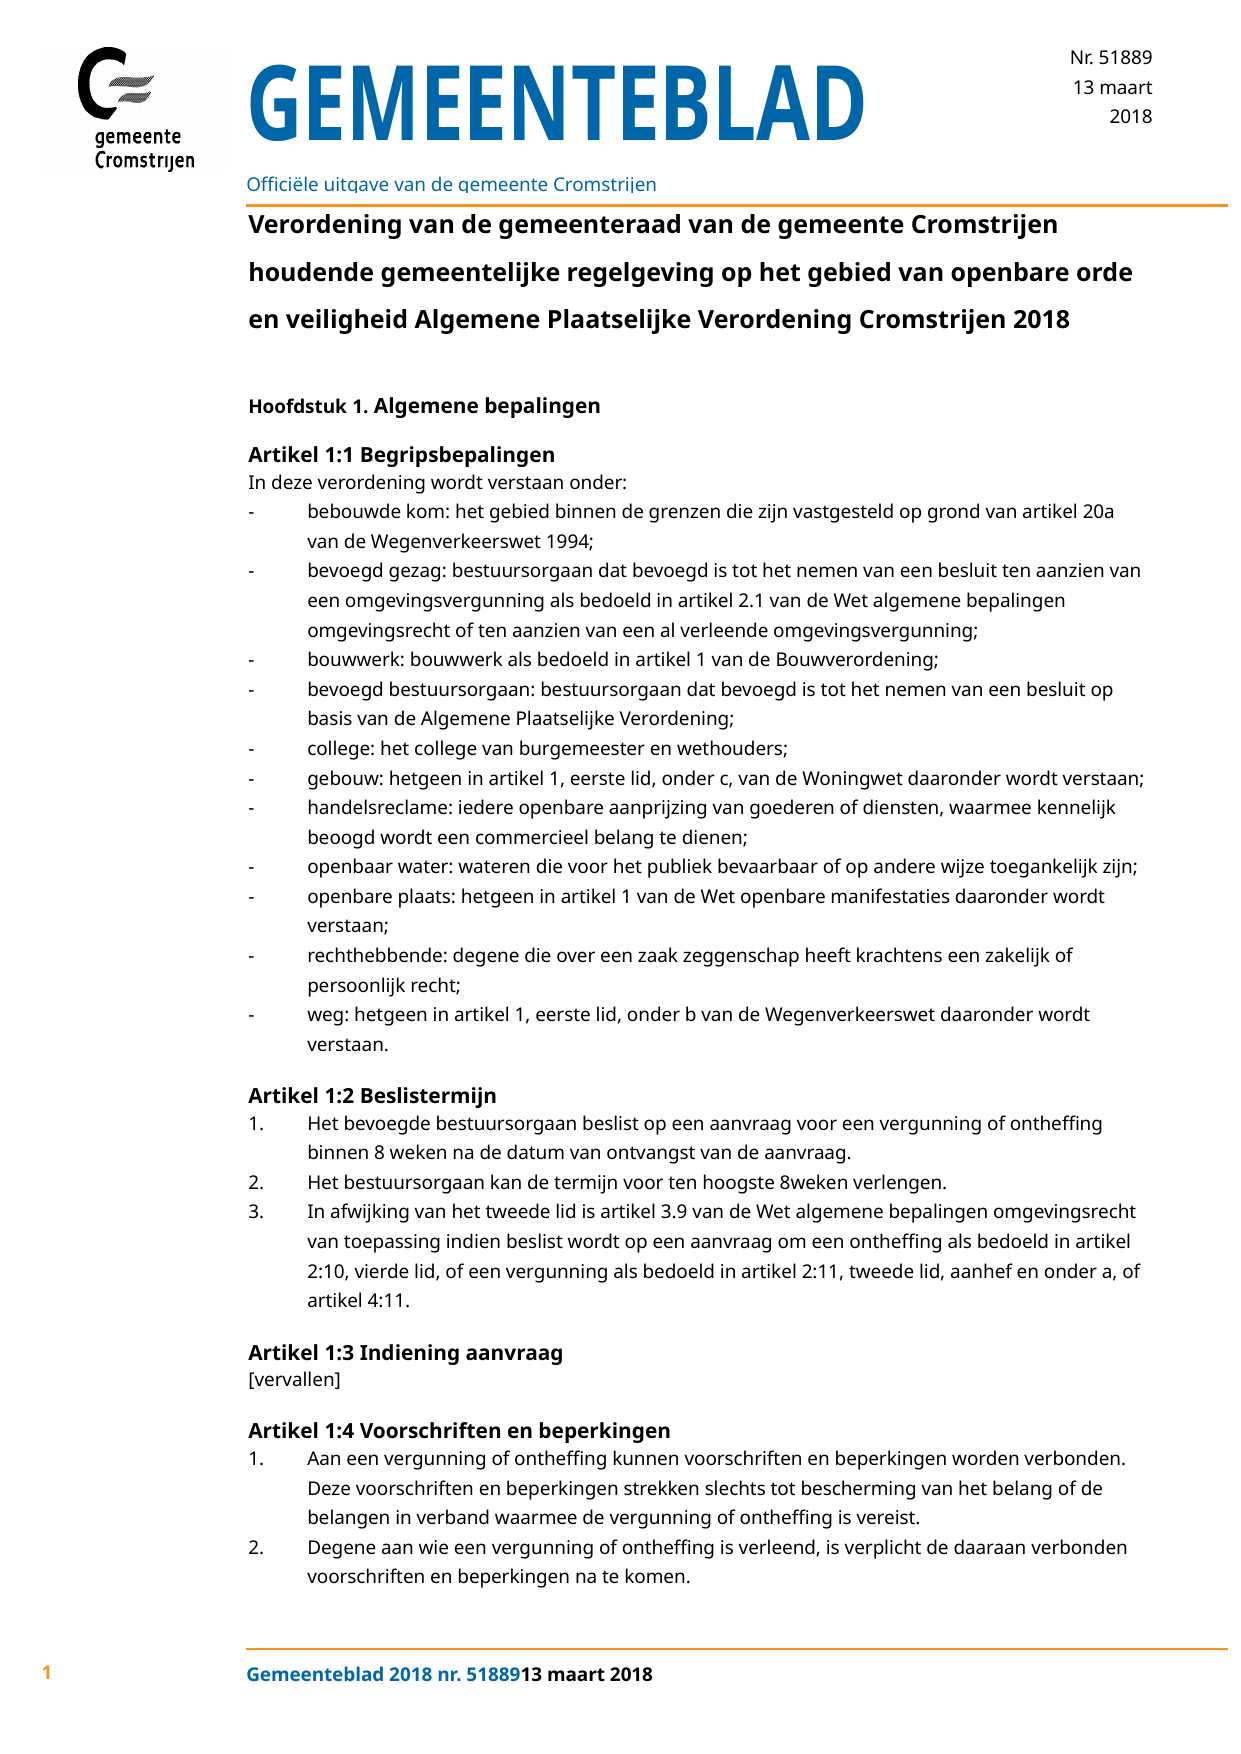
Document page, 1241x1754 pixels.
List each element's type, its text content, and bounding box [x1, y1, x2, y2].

list rechthebbende: degene die over een zaak zeggenschap heeft krachtens een zakelijk of persoonlijk recht; [248, 942, 1152, 998]
list college: het college van burgemeester en wethouders; [248, 735, 1152, 761]
list bebouwde kom: het gebied binnen de grenzen die zijn vastgesteld op grond van artikel 20a van de Wegenverkeerswet 1994; [248, 498, 1152, 554]
text In deze verordening wordt verstaan onder: [248, 469, 1152, 495]
list openbaar water: wateren die voor het publiek bevaarbaar of op andere wijze toegankelijk zijn; [248, 853, 1152, 879]
picture [41, 47, 231, 172]
list Aan een vergunning of ontheffing kunnen voorschriften en beperkingen worden verbonden. Deze voorschriften en beperkingen strekken slechts tot bescherming van het belang of de belangen in verband waarmee de vergunning of ontheffing is vereist. [248, 1445, 1152, 1530]
list Het bevoegde bestuursorgaan beslist op een aanvraag voor een vergunning of ontheffing binnen 8 weken na de datum van ontvangst van de aanvraag. [248, 1110, 1152, 1165]
list bevoegd gezag: bestuursorgaan dat bevoegd is tot het nemen van een besluit ten aanzien van een omgevingsvergunning als bedoeld in artikel 2.1 van de Wet algemene bepalingen omgevingsrecht of ten aanzien van een al verleende omgevingsvergunning; [248, 558, 1152, 643]
list Degene aan wie een vergunning of ontheffing is verleend, is verplicht de daaraan verbonden voorschriften en beperkingen na te komen. [248, 1534, 1152, 1589]
text Artikel 1:1 Begripsbepalingen [248, 441, 1152, 469]
list Het bestuursorgaan kan de termijn voor ten hoogste 8weken verlengen. [248, 1169, 1152, 1195]
text Artikel 1:4 Voorschriften en beperkingen [248, 1417, 1152, 1445]
text [vervallen] [248, 1366, 1152, 1392]
list weg: hetgeen in artikel 1, eerste lid, onder b van de Wegenverkeerswet daaronder wordt verstaan. [248, 1001, 1152, 1057]
text Artikel 1:3 Indiening aanvraag [248, 1338, 1152, 1366]
text Verordening van de gemeenteraad van de gemeente Cromstrijen houdende gemeentelijke regelgeving op het gebied van openbare orde en veiligheid Algemene Plaatselijke Verordening Cromstrijen 2018 [248, 207, 1152, 336]
list bevoegd bestuursorgaan: bestuursorgaan dat bevoegd is tot het nemen van een besluit op basis van de Algemene Plaatselijke Verordening; [248, 676, 1152, 731]
text Hoofdstuk 1. Algemene bepalingen [248, 391, 1152, 420]
list bouwwerk: bouwwerk als bedoeld in artikel 1 van de Bouwverordening; [248, 646, 1152, 672]
list In afwijking van het tweede lid is artikel 3.9 van de Wet algemene bepalingen omgevingsrecht van toepassing indien beslist wordt op een aanvraag om een ontheffing als bedoeld in artikel 2:10, vierde lid, of een vergunning als bedoeld in artikel 2:11, tweede lid, aanhef en onder a, of artikel 4:11. [248, 1199, 1152, 1313]
list openbare plaats: hetgeen in artikel 1 van de Wet openbare manifestaties daaronder wordt verstaan; [248, 883, 1152, 938]
list gebouw: hetgeen in artikel 1, eerste lid, onder c, van de Woningwet daaronder wordt verstaan; [248, 765, 1152, 791]
list handelsreclame: iedere openbare aanprijzing van goederen of diensten, waarmee kennelijk beoogd wordt een commercieel belang te dienen; [248, 794, 1152, 850]
text Artikel 1:2 Beslistermijn [248, 1081, 1152, 1110]
